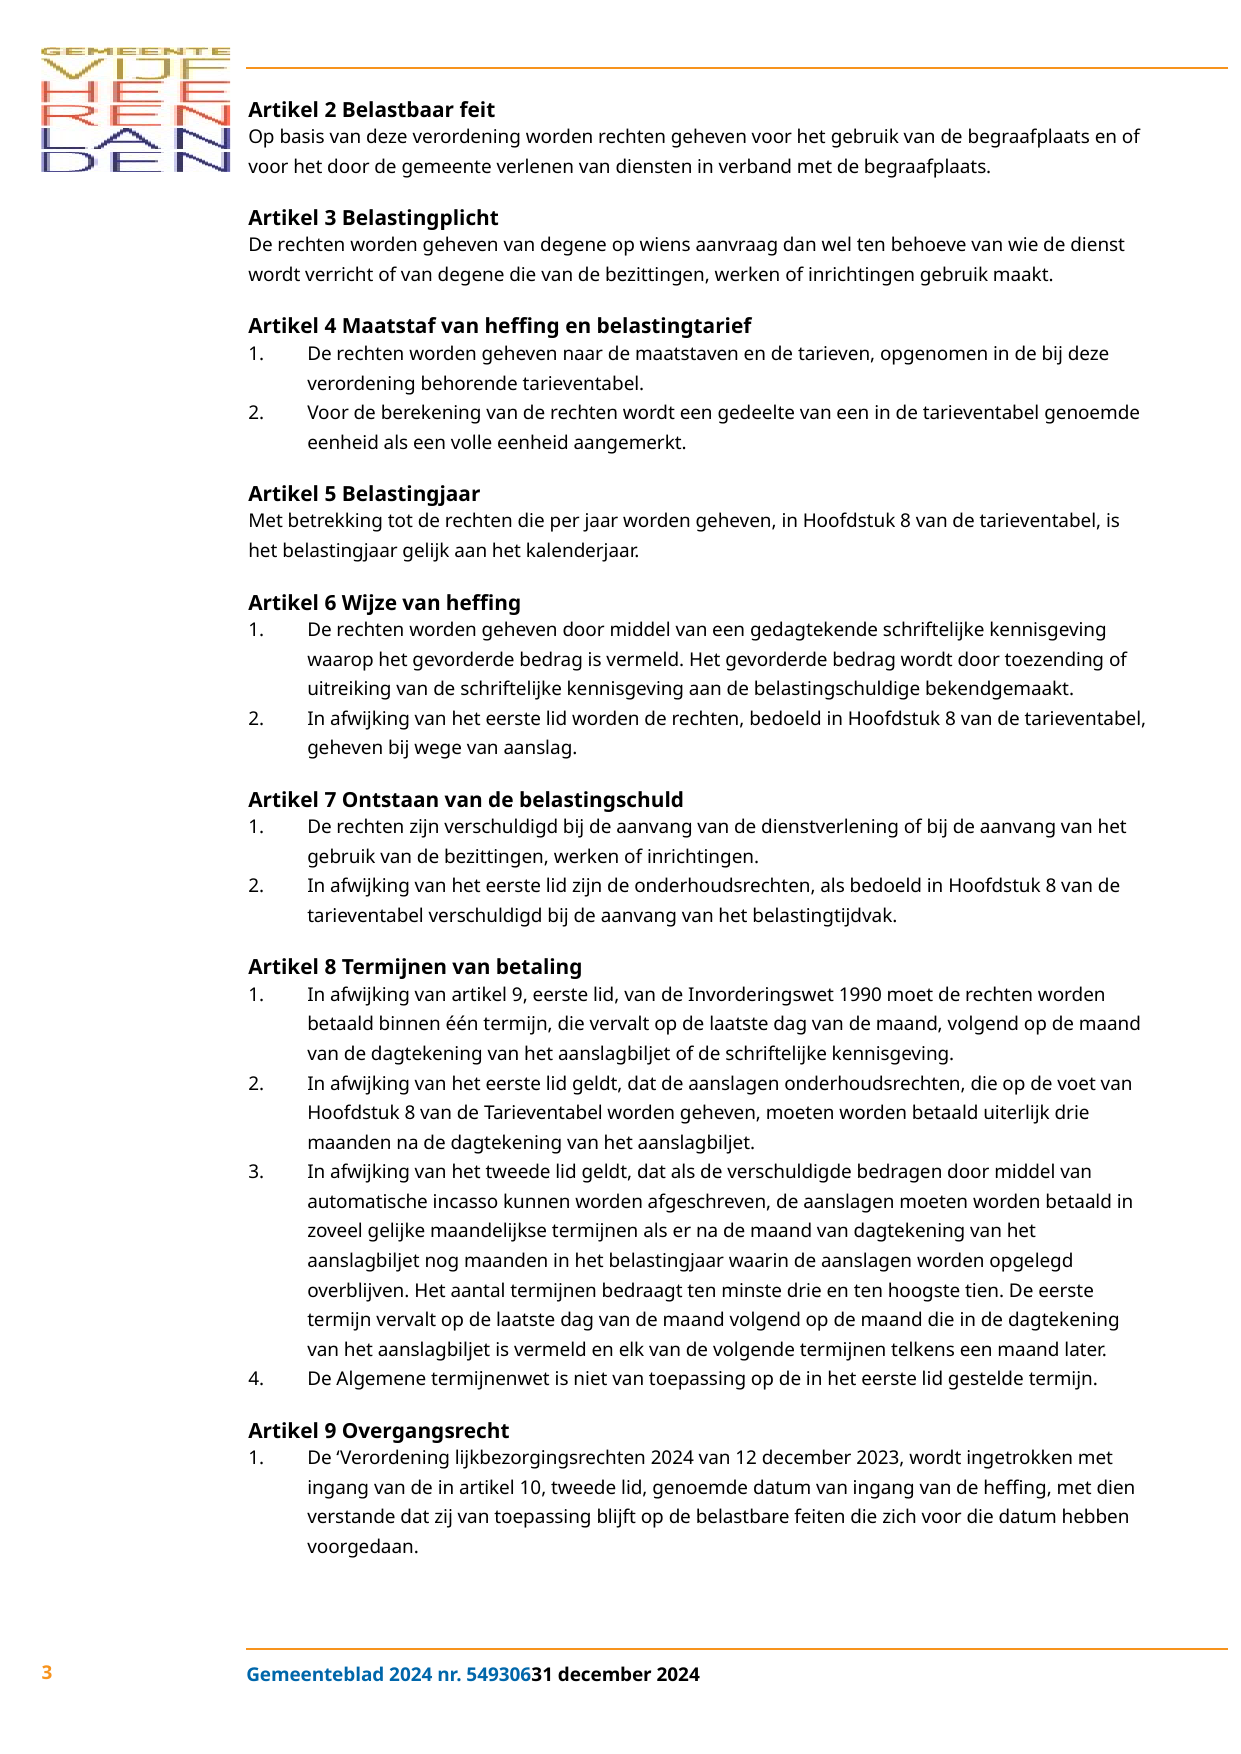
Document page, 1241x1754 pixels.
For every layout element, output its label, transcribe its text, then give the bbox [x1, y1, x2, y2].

text Artikel 4 Maatstaf van heffing en belastingtarief [248, 312, 1152, 340]
text De rechten worden geheven van degene op wiens aanvraag dan wel ten behoeve van wie de dienst wordt verricht of van degene die van de bezittingen, werken of inrichtingen gebruik maakt. [248, 232, 1152, 287]
list De rechten worden geheven door middel van een gedagtekende schriftelijke kennisgeving waarop het gevorderde bedrag is vermeld. Het gevorderde bedrag wordt door toezending of uitreiking van de schriftelijke kennisgeving aan de belastingschuldige bekendgemaakt. [248, 616, 1152, 701]
text Artikel 5 Belastingjaar [248, 479, 1152, 508]
list De Algemene termijnenwet is niet van toepassing op de in het eerste lid gestelde termijn. [248, 1366, 1152, 1391]
list Voor de berekening van de rechten wordt een gedeelte van een in de tarieventabel genoemde eenheid als een volle eenheid aangemerkt. [248, 399, 1152, 454]
text Artikel 7 Ontstaan van de belastingschuld [248, 785, 1152, 813]
text Met betrekking tot de rechten die per jaar worden geheven, in Hoofdstuk 8 van de tarieventabel, is het belastingjaar gelijk aan het kalenderjaar. [248, 508, 1152, 563]
list In afwijking van artikel 9, eerste lid, van de Invorderingswet 1990 moet de rechten worden betaald binnen één termijn, die vervalt op de laatste dag van de maand, volgend op de maand van de dagtekening van het aanslagbiljet of de schriftelijke kennisgeving. [248, 981, 1152, 1066]
list In afwijking van het eerste lid geldt, dat de aanslagen onderhoudsrechten, die op de voet van Hoofdstuk 8 van de Tarieventabel worden geheven, moeten worden betaald uiterlijk drie maanden na de dagtekening van het aanslagbiljet. [248, 1070, 1152, 1154]
text Artikel 9 Overgangsrecht [248, 1416, 1152, 1444]
list De rechten worden geheven naar de maatstaven en de tarieven, opgenomen in de bij deze verordening behorende tarieventabel. [248, 340, 1152, 395]
text Artikel 2 Belastbaar feit [248, 95, 1152, 123]
text Artikel 8 Termijnen van betaling [248, 952, 1152, 981]
text Artikel 6 Wijze van heffing [248, 588, 1152, 616]
picture [41, 47, 231, 172]
list In afwijking van het eerste lid worden de rechten, bedoeld in Hoofdstuk 8 van de tarieventabel, geheven bij wege van aanslag. [248, 705, 1152, 760]
list In afwijking van het eerste lid zijn de onderhoudsrechten, als bedoeld in Hoofdstuk 8 van de tarieventabel verschuldigd bij de aanvang van het belastingtijdvak. [248, 872, 1152, 928]
list De ‘Verordening lijkbezorgingsrechten 2024 van 12 december 2023, wordt ingetrokken met ingang van de in artikel 10, tweede lid, genoemde datum van ingang van de heffing, met dien verstande dat zij van toepassing blijft op de belastbare feiten die zich voor die datum hebben voorgedaan. [248, 1444, 1152, 1559]
text Artikel 3 Belastingplicht [248, 203, 1152, 232]
list De rechten zijn verschuldigd bij de aanvang van de dienstverlening of bij de aanvang van het gebruik van de bezittingen, werken of inrichtingen. [248, 813, 1152, 869]
list In afwijking van het tweede lid geldt, dat als de verschuldigde bedragen door middel van automatische incasso kunnen worden afgeschreven, de aanslagen moeten worden betaald in zoveel gelijke maandelijkse termijnen als er na de maand van dagtekening van het aanslagbiljet nog maanden in het belastingjaar waarin de aanslagen worden opgelegd overblijven. Het aantal termijnen bedraagt ten minste drie en ten hoogste tien. De eerste termijn vervalt op de laatste dag van de maand volgend op de maand die in de dagtekening van het aanslagbiljet is vermeld en elk van de volgende termijnen telkens een maand later. [248, 1158, 1152, 1362]
text Op basis van deze verordening worden rechten geheven voor het gebruik van de begraafplaats en of voor het door de gemeente verlenen van diensten in verband met de begraafplaats. [248, 123, 1152, 178]
